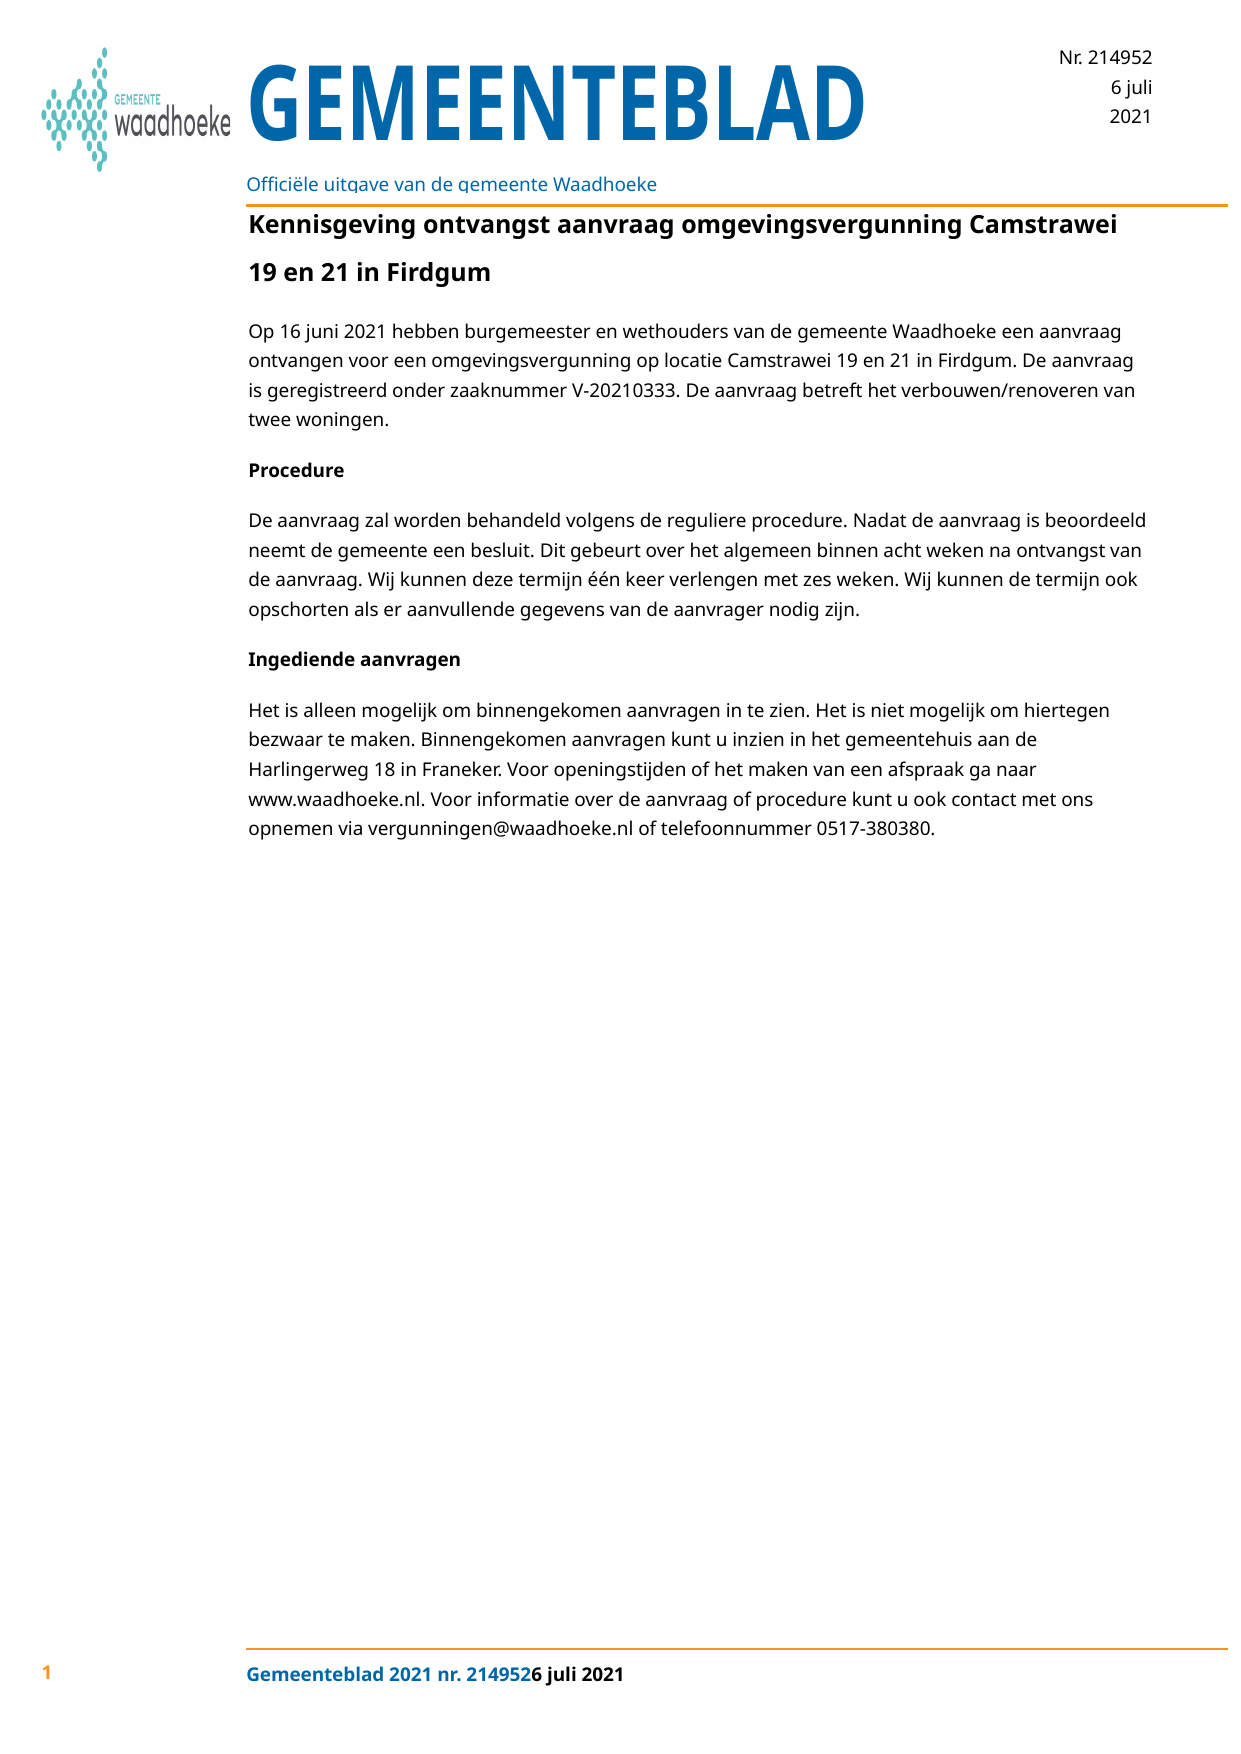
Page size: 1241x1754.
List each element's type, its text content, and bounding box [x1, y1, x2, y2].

picture [41, 47, 231, 172]
text Op 16 juni 2021 hebben burgemeester en wethouders van de gemeente Waadhoeke een aanvraag ontvangen voor een omgevingsvergunning op locatie Camstrawei 19 en 21 in Firdgum. De aanvraag is geregistreerd onder zaaknummer V-20210333. De aanvraag betreft het verbouwen/renoveren van twee woningen. [248, 318, 1152, 432]
text Ingediende aanvragen [248, 647, 1152, 672]
text De aanvraag zal worden behandeld volgens de reguliere procedure. Nadat de aanvraag is beoordeeld neemt de gemeente een besluit. Dit gebeurt over het algemeen binnen acht weken na ontvangst van de aanvraag. Wij kunnen deze termijn één keer verlengen met zes weken. Wij kunnen de termijn ook opschorten als er aanvullende gegevens van de aanvrager nodig zijn. [248, 507, 1152, 622]
text Het is alleen mogelijk om binnengekomen aanvragen in te zien. Het is niet mogelijk om hiertegen bezwaar te maken. Binnengekomen aanvragen kunt u inzien in het gemeentehuis aan de Harlingerweg 18 in Franeker. Voor openingstijden of het maken van een afspraak ga naar www.waadhoeke.nl. Voor informatie over de aanvraag of procedure kunt u ook contact met ons opnemen via vergunningen@waadhoeke.nl of telefoonnummer 0517-380380. [248, 697, 1152, 841]
text Kennisgeving ontvangst aanvraag omgevingsvergunning Camstrawei 19 en 21 in Firdgum [248, 207, 1152, 288]
text Procedure [248, 457, 1152, 483]
